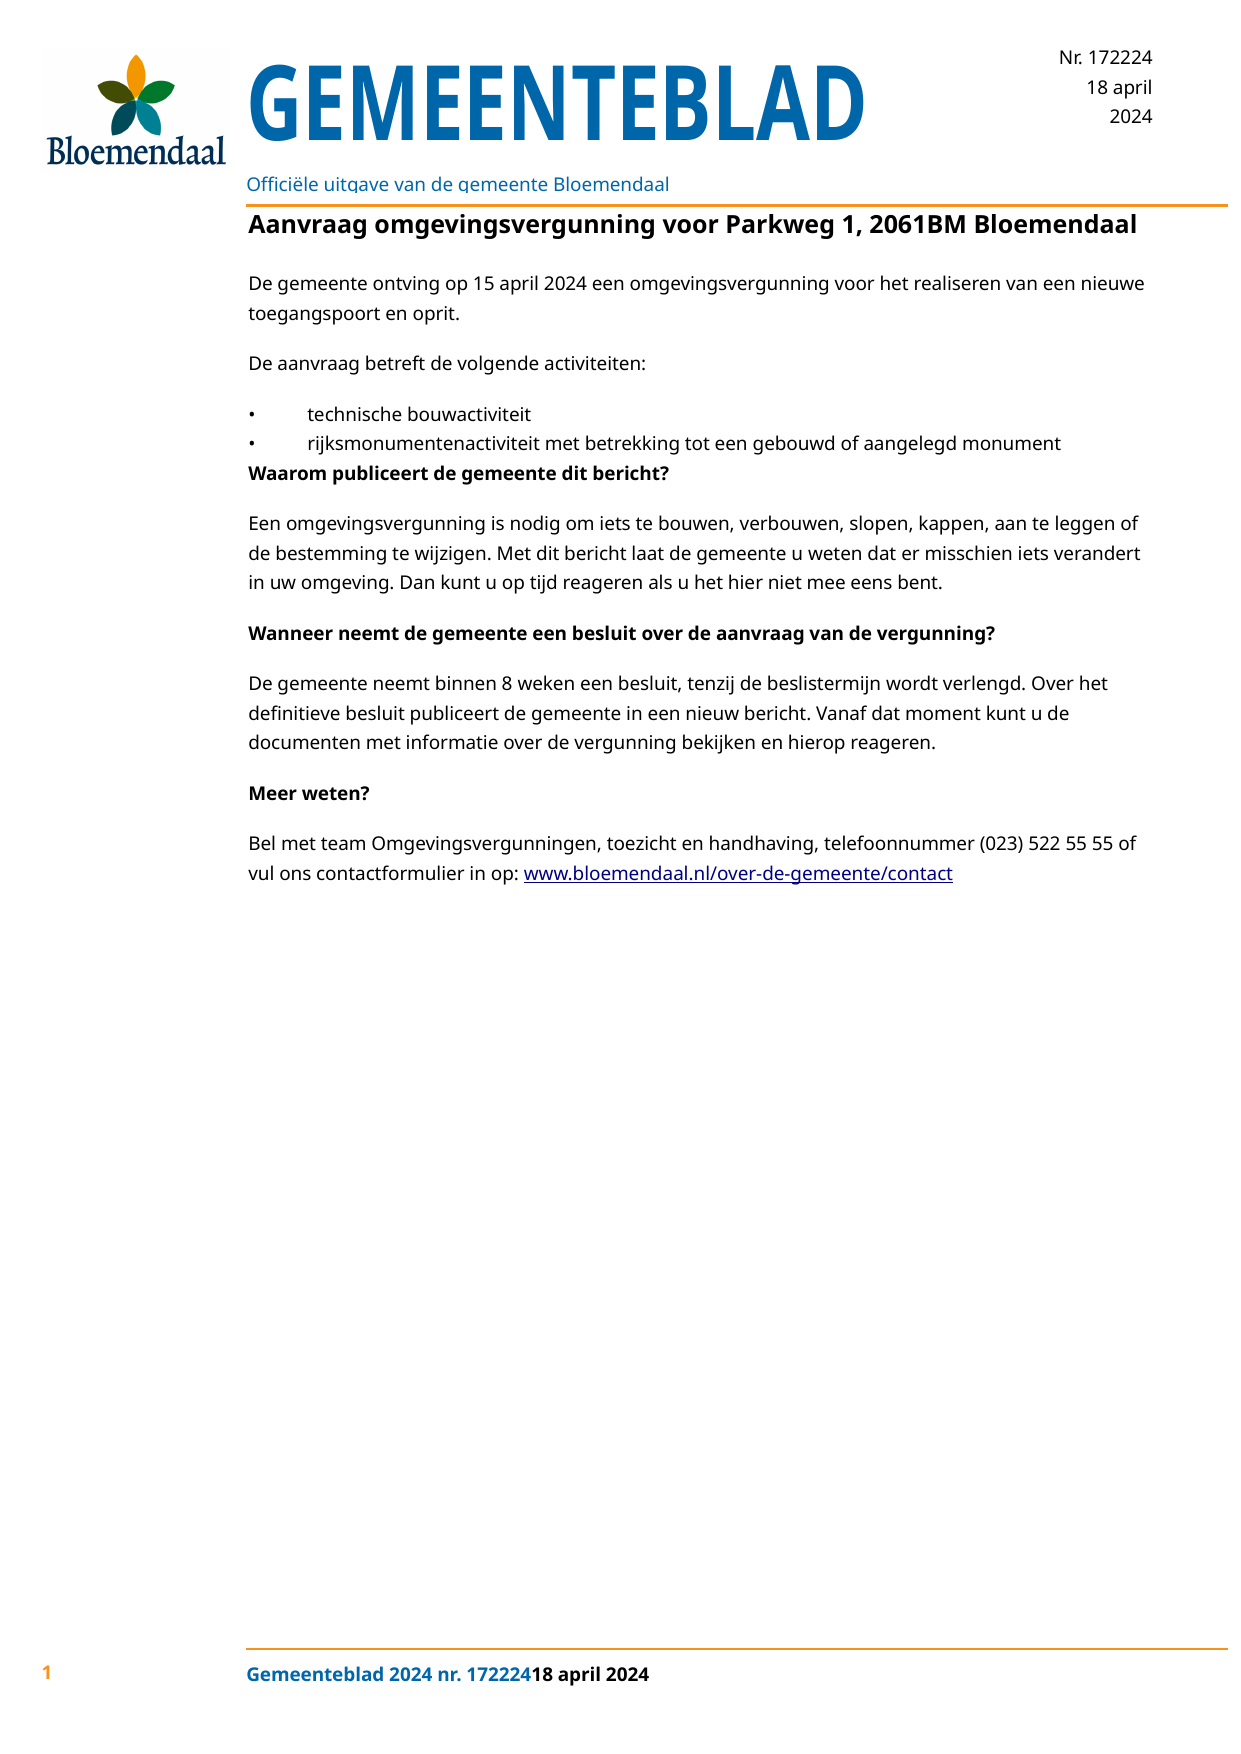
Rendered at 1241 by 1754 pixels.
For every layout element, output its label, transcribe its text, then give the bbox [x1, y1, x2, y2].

text Een omgevingsvergunning is nodig om iets te bouwen, verbouwen, slopen, kappen, aan te leggen of de bestemming te wijzigen. Met dit bericht laat de gemeente u weten dat er misschien iets verandert in uw omgeving. Dan kunt u op tijd reageren als u het hier niet mee eens bent. [248, 510, 1152, 595]
text Bel met team Omgevingsvergunningen, toezicht en handhaving, telefoonnummer (023) 522 55 55 of vul ons contactformulier in op: www.bloemendaal.nl/over-de-gemeente/contact [248, 830, 1152, 886]
text De gemeente neemt binnen 8 weken een besluit, tenzij de beslistermijn wordt verlengd. Over het definitieve besluit publiceert de gemeente in een nieuw bericht. Vanaf dat moment kunt u de documenten met informatie over de vergunning bekijken en hierop reageren. [248, 670, 1152, 755]
list technische bouwactiviteit [248, 401, 1152, 426]
text De gemeente ontving op 15 april 2024 een omgevingsvergunning voor het realiseren van een nieuwe toegangspoort en oprit. [248, 270, 1152, 326]
text Aanvraag omgevingsvergunning voor Parkweg 1, 2061BM Bloemendaal [248, 207, 1152, 241]
text Meer weten? [248, 780, 1152, 806]
picture [41, 47, 231, 172]
text De aanvraag betreft de volgende activiteiten: [248, 350, 1152, 376]
text Waarom publiceert de gemeente dit bericht? [248, 460, 1152, 486]
text Wanneer neemt de gemeente een besluit over de aanvraag van de vergunning? [248, 620, 1152, 646]
list rijksmonumentenactiviteit met betrekking tot een gebouwd of aangelegd monument [248, 430, 1152, 456]
